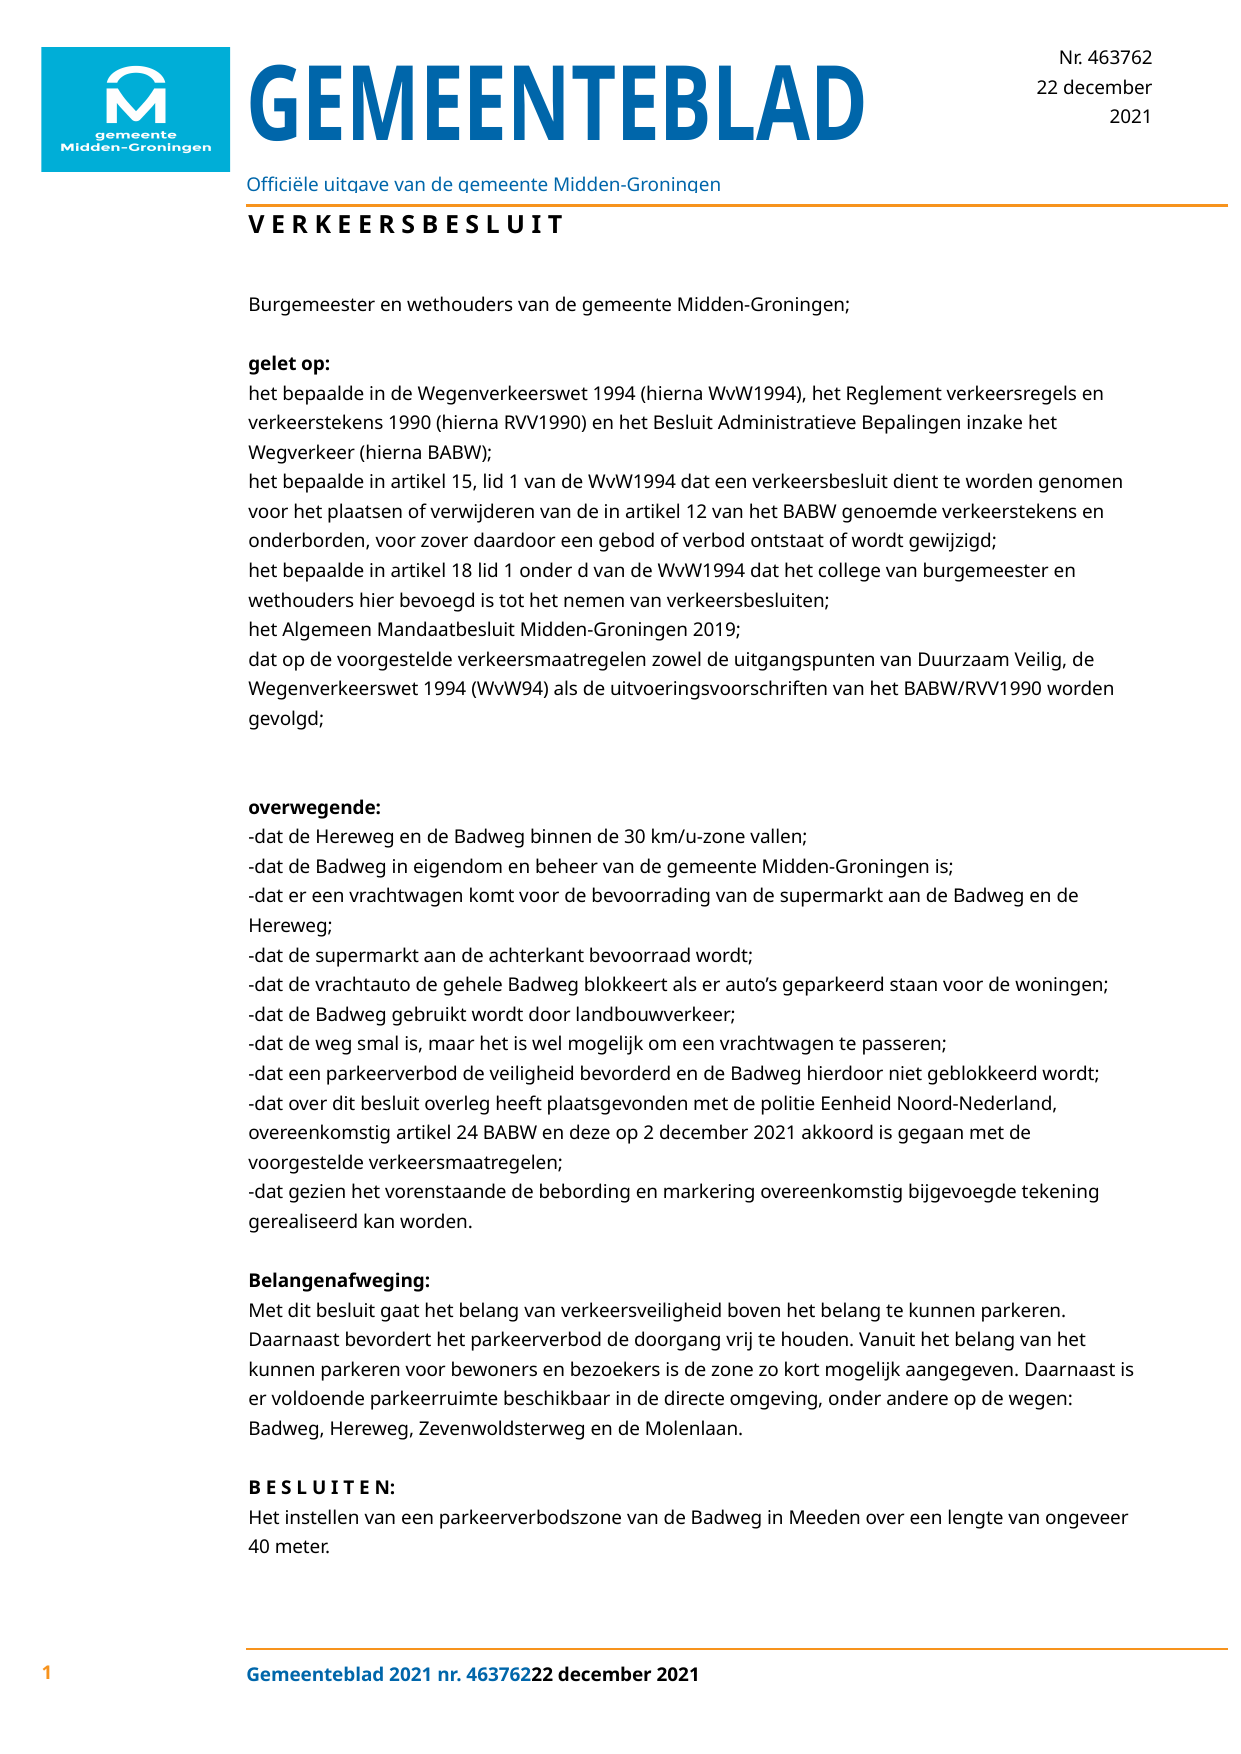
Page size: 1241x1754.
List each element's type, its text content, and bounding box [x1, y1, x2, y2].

text Met dit besluit gaat het belang van verkeersveiligheid boven het belang te kunnen parkeren. Daarnaast bevordert het parkeerverbod de doorgang vrij te houden. Vanuit het belang van het kunnen parkeren voor bewoners en bezoekers is de zone zo kort mogelijk aangegeven. Daarnaast is er voldoende parkeerruimte beschikbaar in de directe omgeving, onder andere op de wegen: Badweg, Hereweg, Zevenwoldsterweg en de Molenlaan. [248, 1297, 1152, 1441]
text dat op de voorgestelde verkeersmaatregelen zowel de uitgangspunten van Duurzaam Veilig, de Wegenverkeerswet 1994 (WvW94) als de uitvoeringsvoorschriften van het BABW/RVV1990 worden gevolgd; [248, 646, 1152, 731]
picture [107, 89, 165, 122]
text V E R K E E R S B E S L U I T [248, 207, 1152, 241]
text -dat de vrachtauto de gehele Badweg blokkeert als er auto’s geparkeerd staan voor de woningen; [248, 971, 1152, 997]
text B E S L U I T E N: [248, 1474, 1152, 1500]
text Het instellen van een parkeerverbodszone van de Badweg in Meeden over een lengte van ongeveer 40 meter. [248, 1504, 1152, 1559]
text -dat er een vrachtwagen komt voor de bevoorrading van de supermarkt aan de Badweg en de Hereweg; [248, 883, 1152, 938]
picture [108, 66, 164, 82]
text het bepaalde in artikel 18 lid 1 onder d van de WvW1994 dat het college van burgemeester en wethouders hier bevoegd is tot het nemen van verkeersbesluiten; [248, 557, 1152, 613]
text -dat de Badweg in eigendom en beheer van de gemeente Midden-Groningen is; [248, 853, 1152, 879]
text -dat gezien het vorenstaande de bebording en markering overeenkomstig bijgevoegde tekening gerealiseerd kan worden. [248, 1178, 1152, 1234]
text -dat de weg smal is, maar het is wel mogelijk om een vrachtwagen te passeren; [248, 1031, 1152, 1056]
text -dat de Badweg gebruikt wordt door landbouwverkeer; [248, 1001, 1152, 1027]
text -dat een parkeerverbod de veiligheid bevorderd en de Badweg hierdoor niet geblokkeerd wordt; [248, 1060, 1152, 1086]
picture [184, 146, 190, 153]
text het bepaalde in artikel 15, lid 1 van de WvW1994 dat een verkeersbesluit dient te worden genomen voor het plaatsen of verwijderen van de in artikel 12 van het BABW genoemde verkeerstekens en onderborden, voor zover daardoor een gebod of verbod ontstaat of wordt gewijzigd; [248, 468, 1152, 553]
text -dat over dit besluit overleg heeft plaatsgevonden met de politie Eenheid Noord-Nederland, overeenkomstig artikel 24 BABW en deze op 2 december 2021 akkoord is gegaan met de voorgestelde verkeersmaatregelen; [248, 1090, 1152, 1175]
text Burgemeester en wethouders van de gemeente Midden-Groningen; [248, 291, 1152, 317]
text het bepaalde in de Wegenverkeerswet 1994 (hierna WvW1994), het Reglement verkeersregels en verkeerstekens 1990 (hierna RVV1990) en het Besluit Administratieve Bepalingen inzake het Wegverkeer (hierna BABW); [248, 380, 1152, 465]
text gelet op: [248, 350, 1152, 376]
text overwegende: [248, 794, 1152, 820]
text -dat de Hereweg en de Badweg binnen de 30 km/u-zone vallen; [248, 823, 1152, 849]
text het Algemeen Mandaatbesluit Midden-Groningen 2019; [248, 616, 1152, 642]
text Belangenafweging: [248, 1267, 1152, 1293]
text -dat de supermarkt aan de achterkant bevoorraad wordt; [248, 942, 1152, 968]
